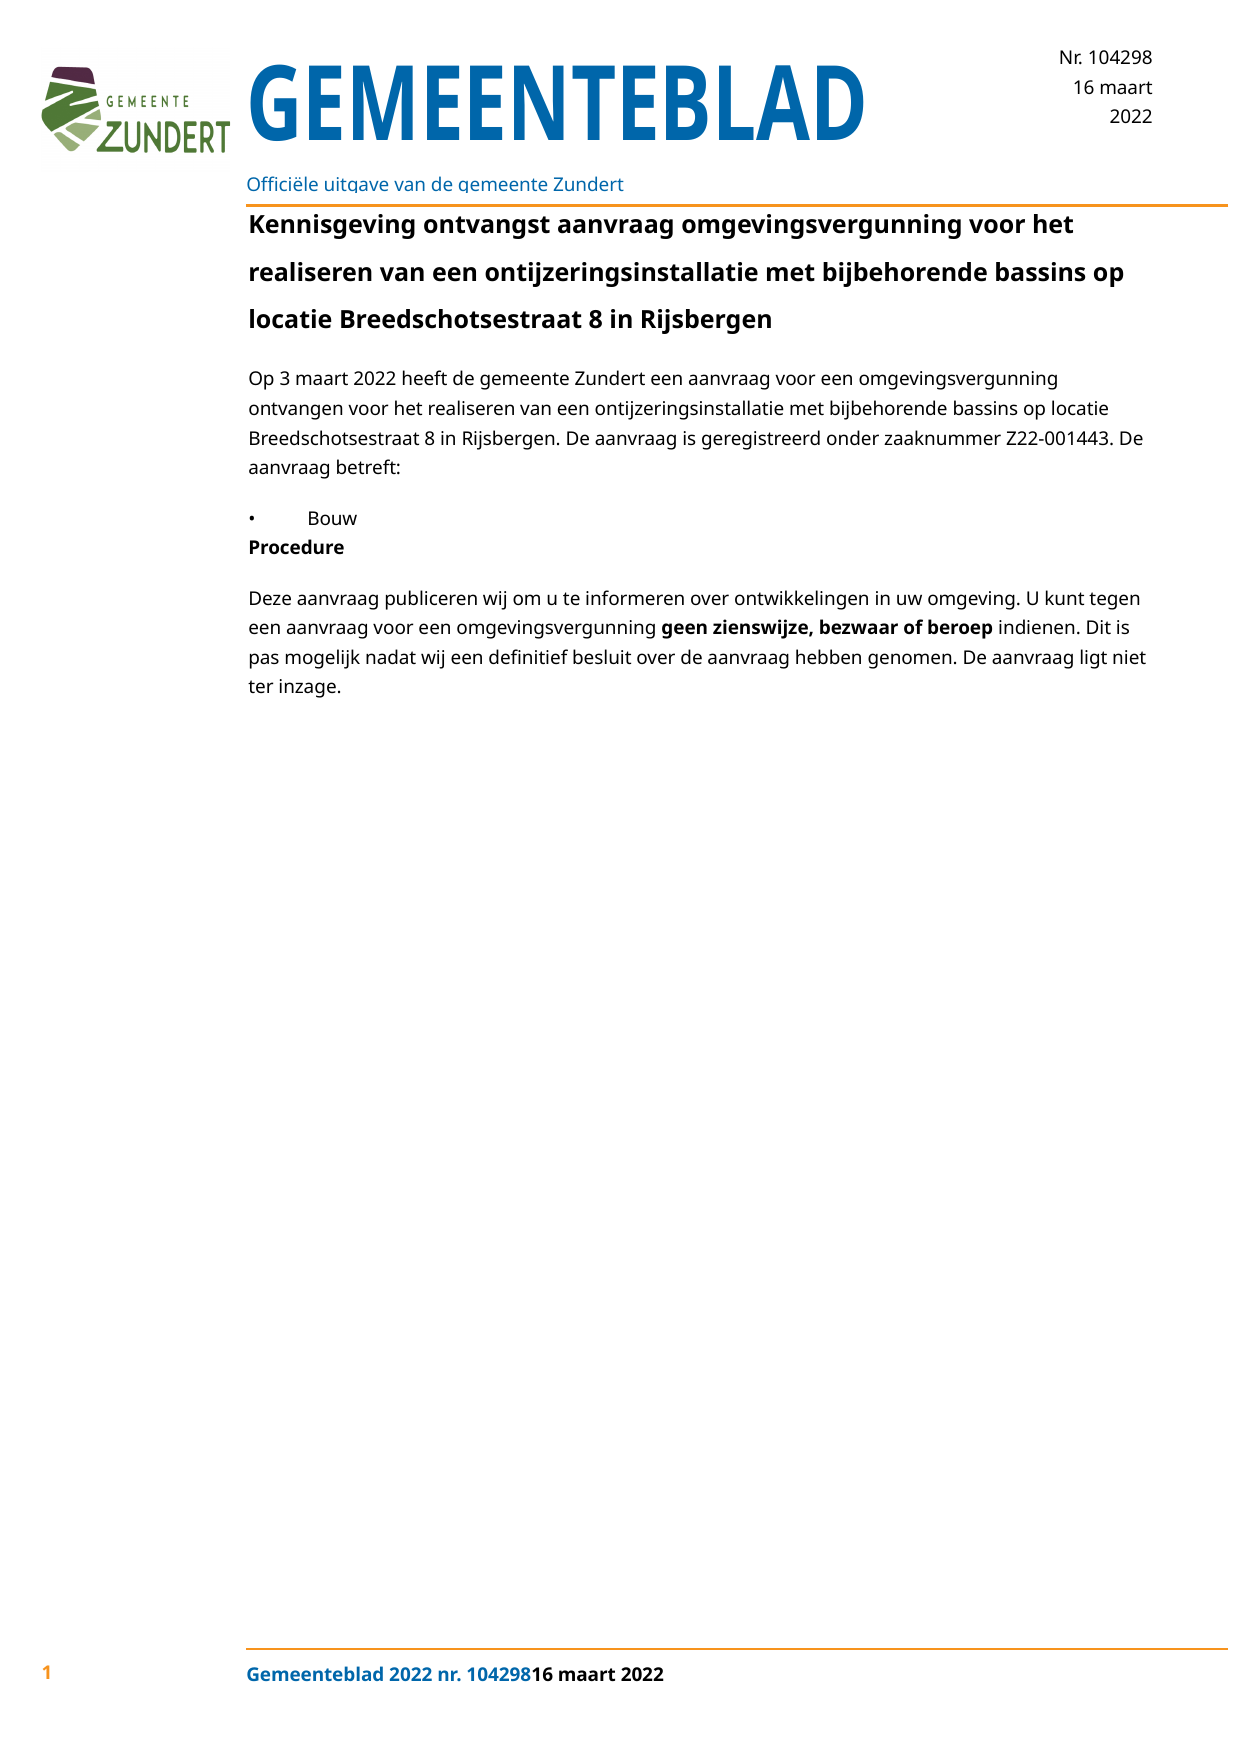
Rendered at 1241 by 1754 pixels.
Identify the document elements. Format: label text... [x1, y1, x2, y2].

text Op 3 maart 2022 heeft de gemeente Zundert een aanvraag voor een omgevingsvergunning ontvangen voor het realiseren van een ontijzeringsinstallatie met bijbehorende bassins op locatie Breedschotsestraat 8 in Rijsbergen. De aanvraag is geregistreerd onder zaaknummer Z22-001443. De aanvraag betreft: [248, 366, 1152, 480]
list Bouw [248, 505, 1152, 530]
text Procedure [248, 534, 1152, 560]
picture [41, 47, 231, 172]
text Kennisgeving ontvangst aanvraag omgevingsvergunning voor het realiseren van een ontijzeringsinstallatie met bijbehorende bassins op locatie Breedschotsestraat 8 in Rijsbergen [248, 207, 1152, 336]
text Deze aanvraag publiceren wij om u te informeren over ontwikkelingen in uw omgeving. U kunt tegen een aanvraag voor een omgevingsvergunning geen zienswijze, bezwaar of beroep indienen. Dit is pas mogelijk nadat wij een definitief besluit over de aanvraag hebben genomen. De aanvraag ligt niet ter inzage. [248, 585, 1152, 699]
